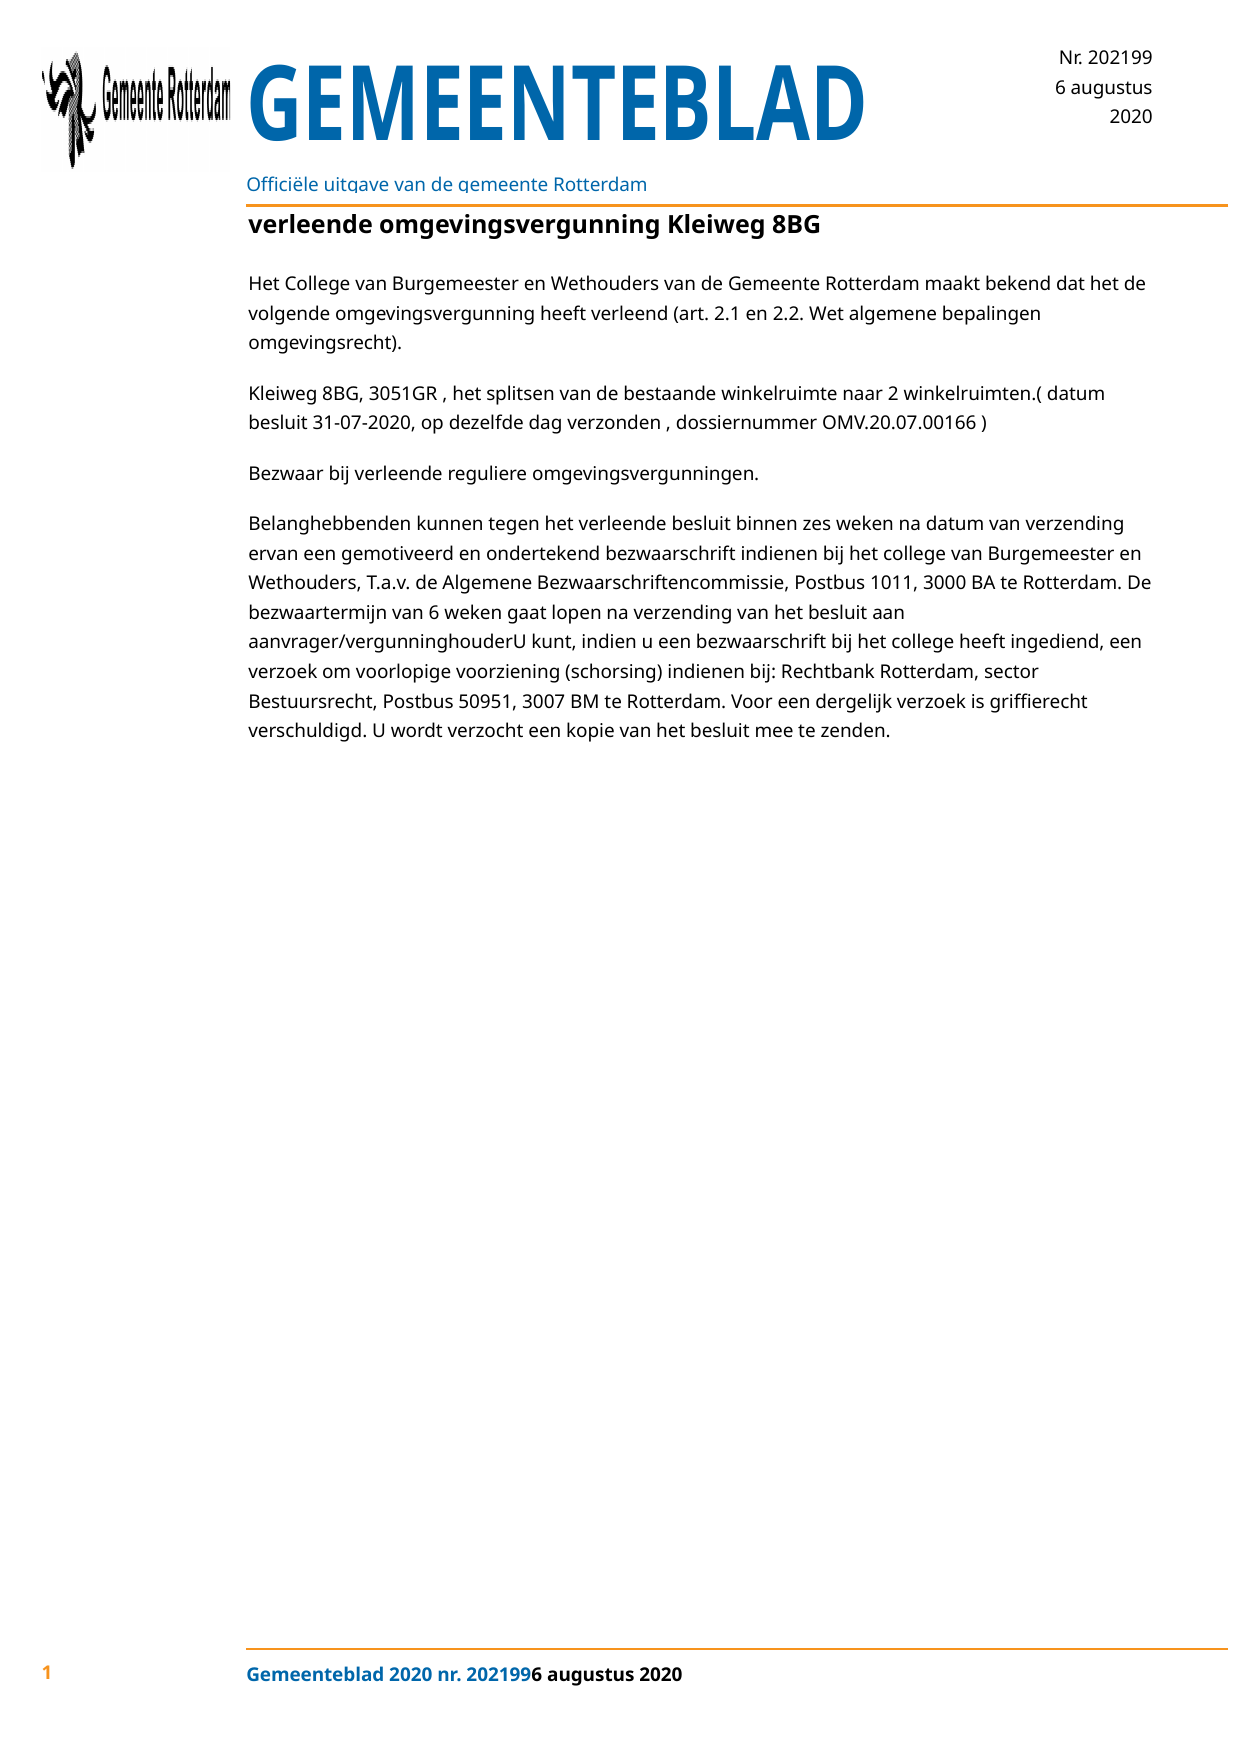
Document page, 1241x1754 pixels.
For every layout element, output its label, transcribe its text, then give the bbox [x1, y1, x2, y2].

picture [41, 47, 231, 172]
text Bezwaar bij verleende reguliere omgevingsvergunningen. [248, 460, 1152, 486]
text verleende omgevingsvergunning Kleiweg 8BG [248, 207, 1152, 241]
text Belanghebbenden kunnen tegen het verleende besluit binnen zes weken na datum van verzending ervan een gemotiveerd en ondertekend bezwaarschrift indienen bij het college van Burgemeester en Wethouders, T.a.v. de Algemene Bezwaarschriftencommissie, Postbus 1011, 3000 BA te Rotterdam. De bezwaartermijn van 6 weken gaat lopen na verzending van het besluit aan aanvrager/vergunninghouderU kunt, indien u een bezwaarschrift bij het college heeft ingediend, een verzoek om voorlopige voorziening (schorsing) indienen bij: Rechtbank Rotterdam, sector Bestuursrecht, Postbus 50951, 3007 BM te Rotterdam. Voor een dergelijk verzoek is griffierecht verschuldigd. U wordt verzocht een kopie van het besluit mee te zenden. [248, 510, 1152, 743]
text Het College van Burgemeester en Wethouders van de Gemeente Rotterdam maakt bekend dat het de volgende omgevingsvergunning heeft verleend (art. 2.1 en 2.2. Wet algemene bepalingen omgevingsrecht). [248, 270, 1152, 355]
text Kleiweg 8BG, 3051GR , het splitsen van de bestaande winkelruimte naar 2 winkelruimten.( datum besluit 31-07-2020, op dezelfde dag verzonden , dossiernummer OMV.20.07.00166 ) [248, 380, 1152, 435]
